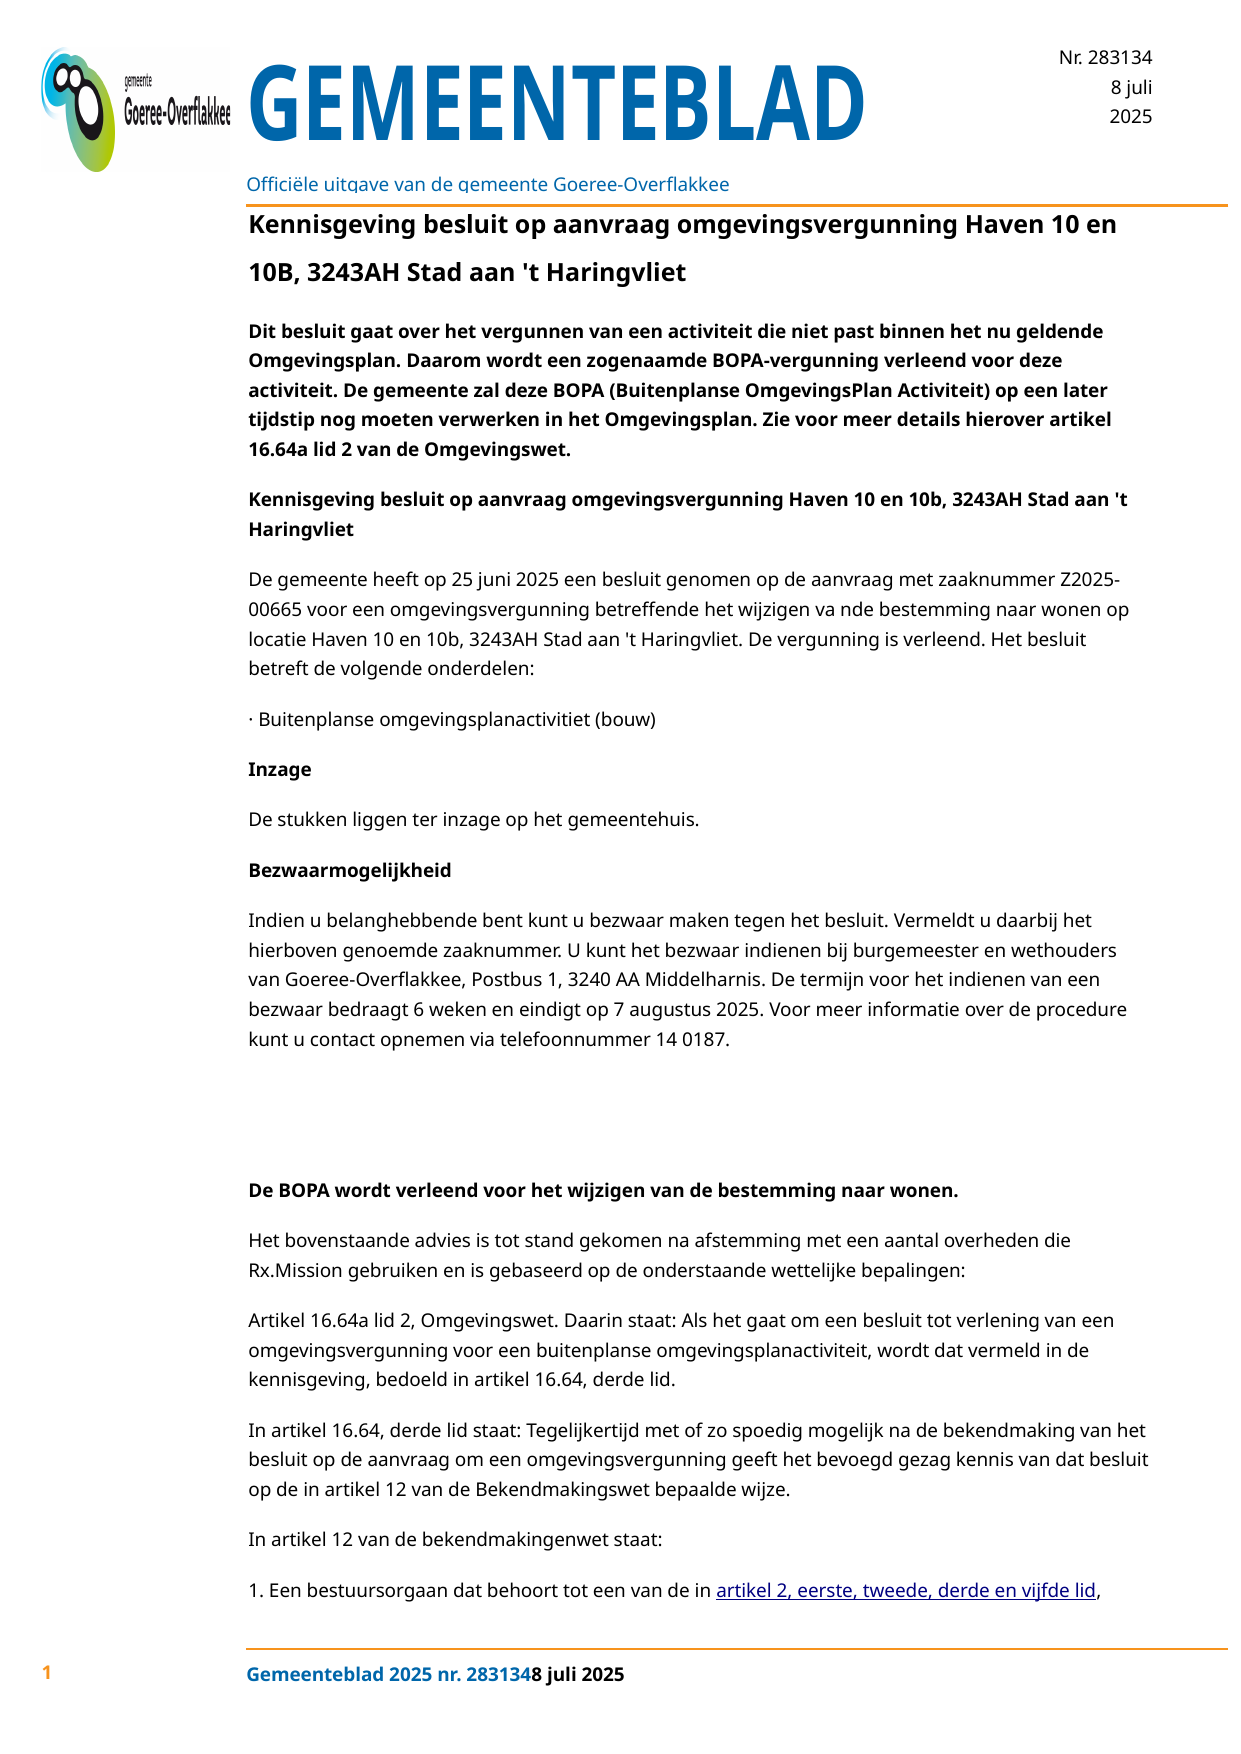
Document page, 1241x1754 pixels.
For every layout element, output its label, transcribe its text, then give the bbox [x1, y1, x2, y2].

text · Buitenplanse omgevingsplanactivitiet (bouw) [248, 706, 1152, 732]
text Artikel 16.64a lid 2, Omgevingswet. Daarin staat: Als het gaat om een besluit tot verlening van een omgevingsvergunning voor een buitenplanse omgevingsplanactiviteit, wordt dat vermeld in de kennisgeving, bedoeld in artikel 16.64, derde lid. [248, 1307, 1152, 1392]
text Dit besluit gaat over het vergunnen van een activiteit die niet past binnen het nu geldende Omgevingsplan. Daarom wordt een zogenaamde BOPA-vergunning verleend voor deze activiteit. De gemeente zal deze BOPA (Buitenplanse OmgevingsPlan Activiteit) op een later tijdstip nog moeten verwerken in het Omgevingsplan. Zie voor meer details hierover artikel 16.64a lid 2 van de Omgevingswet. [248, 318, 1152, 462]
text In artikel 12 van de bekendmakingenwet staat: [248, 1527, 1152, 1552]
picture [41, 47, 231, 172]
text Bezwaarmogelijkheid [248, 857, 1152, 883]
text Indien u belanghebbende bent kunt u bezwaar maken tegen het besluit. Vermeldt u daarbij het hierboven genoemde zaaknummer. U kunt het bezwaar indienen bij burgemeester en wethouders van Goeree-Overflakkee, Postbus 1, 3240 AA Middelharnis. De termijn voor het indienen van een bezwaar bedraagt 6 weken en eindigt op 7 augustus 2025. Voor meer informatie over de procedure kunt u contact opnemen via telefoonnummer 14 0187. [248, 907, 1152, 1052]
text 1. Een bestuursorgaan dat behoort tot een van de in artikel 2, eerste, tweede, derde en vijfde lid, [248, 1577, 1152, 1603]
text De stukken liggen ter inzage op het gemeentehuis. [248, 807, 1152, 832]
text Inzage [248, 756, 1152, 782]
text Het bovenstaande advies is tot stand gekomen na afstemming met een aantal overheden die Rx.Mission gebruiken en is gebaseerd op de onderstaande wettelijke bepalingen: [248, 1227, 1152, 1283]
text Kennisgeving besluit op aanvraag omgevingsvergunning Haven 10 en 10B, 3243AH Stad aan 't Haringvliet [248, 207, 1152, 288]
text In artikel 16.64, derde lid staat: Tegelijkertijd met of zo spoedig mogelijk na de bekendmaking van het besluit op de aanvraag om een omgevingsvergunning geeft het bevoegd gezag kennis van dat besluit op de in artikel 12 van de Bekendmakingswet bepaalde wijze. [248, 1417, 1152, 1502]
text De BOPA wordt verleend voor het wijzigen van de bestemming naar wonen. [248, 1177, 1152, 1203]
text Kennisgeving besluit op aanvraag omgevingsvergunning Haven 10 en 10b, 3243AH Stad aan 't Haringvliet [248, 487, 1152, 542]
text De gemeente heeft op 25 juni 2025 een besluit genomen op de aanvraag met zaaknummer Z2025-00665 voor een omgevingsvergunning betreffende het wijzigen va nde bestemming naar wonen op locatie Haven 10 en 10b, 3243AH Stad aan 't Haringvliet. De vergunning is verleend. Het besluit betreft de volgende onderdelen: [248, 567, 1152, 681]
